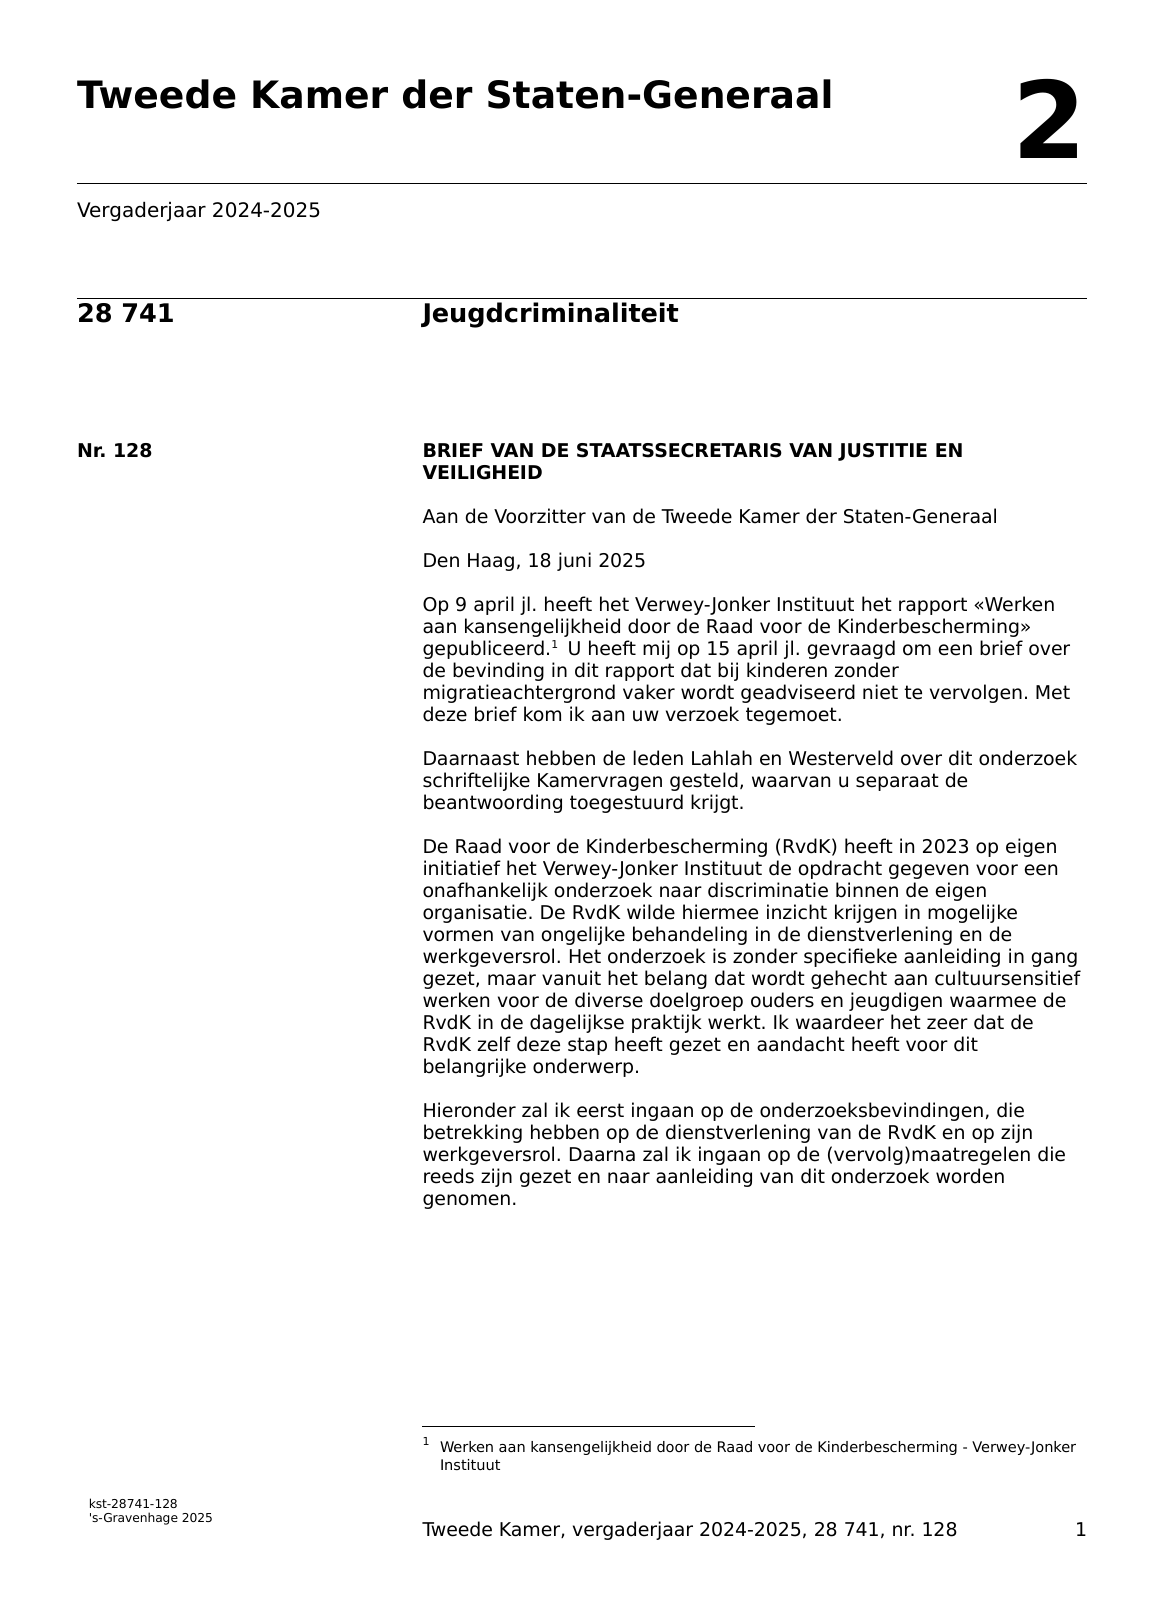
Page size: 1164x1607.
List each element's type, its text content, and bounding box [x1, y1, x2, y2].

text Hieronder zal ik eerst ingaan op de onderzoeksbevindingen, die betrekking hebben op de dienstverlening van de RvdK en op zijn werkgeversrol. Daarna zal ik ingaan op de (vervolg)maatregelen die reeds zijn gezet en naar aanleiding van dit onderzoek worden genomen. [422, 1100, 1087, 1210]
subtitle 28 741 Jeugdcriminaliteit [77, 299, 1087, 329]
text Aan de Voorzitter van de Tweede Kamer der Staten-Generaal [422, 506, 1087, 528]
text 's-Gravenhage 2025 [88, 1511, 323, 1525]
text Op 9 april jl. heeft het Verwey-Jonker Instituut het rapport «Werken aan kansengelijkheid door de Raad voor de Kinderbescherming» gepubliceerd. U heeft mij op 15 april jl. gevraagd om een brief over de bevinding in dit rapport dat bij kinderen zonder migratieachtergrond vaker wordt geadviseerd niet te vervolgen. Met deze brief kom ik aan uw verzoek tegemoet. [422, 594, 1087, 726]
text Daarnaast hebben de leden Lahlah en Westerveld over dit onderzoek schriftelijke Kamervragen gesteld, waarvan u separaat de beantwoording toegestuurd krijgt. [422, 748, 1087, 814]
table_cell Vergaderjaar 2024-2025 [77, 184, 1087, 298]
table_header Tweede Kamer der Staten-Generaal [77, 59, 886, 183]
subtitle Nr. 128 BRIEF VAN DE STAATSSECRETARIS VAN JUSTITIE EN VEILIGHEID [77, 440, 1087, 484]
text Werken aan kansengelijkheid door de Raad voor de Kinderbescherming - Verwey-Jonker Instituut [422, 1435, 1087, 1474]
text kst-28741-128 [88, 1497, 323, 1511]
text Den Haag, 18 juni 2025 [422, 550, 1087, 572]
text De Raad voor de Kinderbescherming (RvdK) heeft in 2023 op eigen initiatief het Verwey-Jonker Instituut de opdracht gegeven voor een onafhankelijk onderzoek naar discriminatie binnen de eigen organisatie. De RvdK wilde hiermee inzicht krijgen in mogelijke vormen van ongelijke behandeling in de dienstverlening en de werkgeversrol. Het onderzoek is zonder specifieke aanleiding in gang gezet, maar vanuit het belang dat wordt gehecht aan cultuursensitief werken voor de diverse doelgroep ouders en jeugdigen waarmee de RvdK in de dagelijkse praktijk werkt. Ik waardeer het zeer dat de RvdK zelf deze stap heeft gezet en aandacht heeft voor dit belangrijke onderwerp. [422, 836, 1087, 1078]
table_header 2 [886, 59, 1087, 183]
